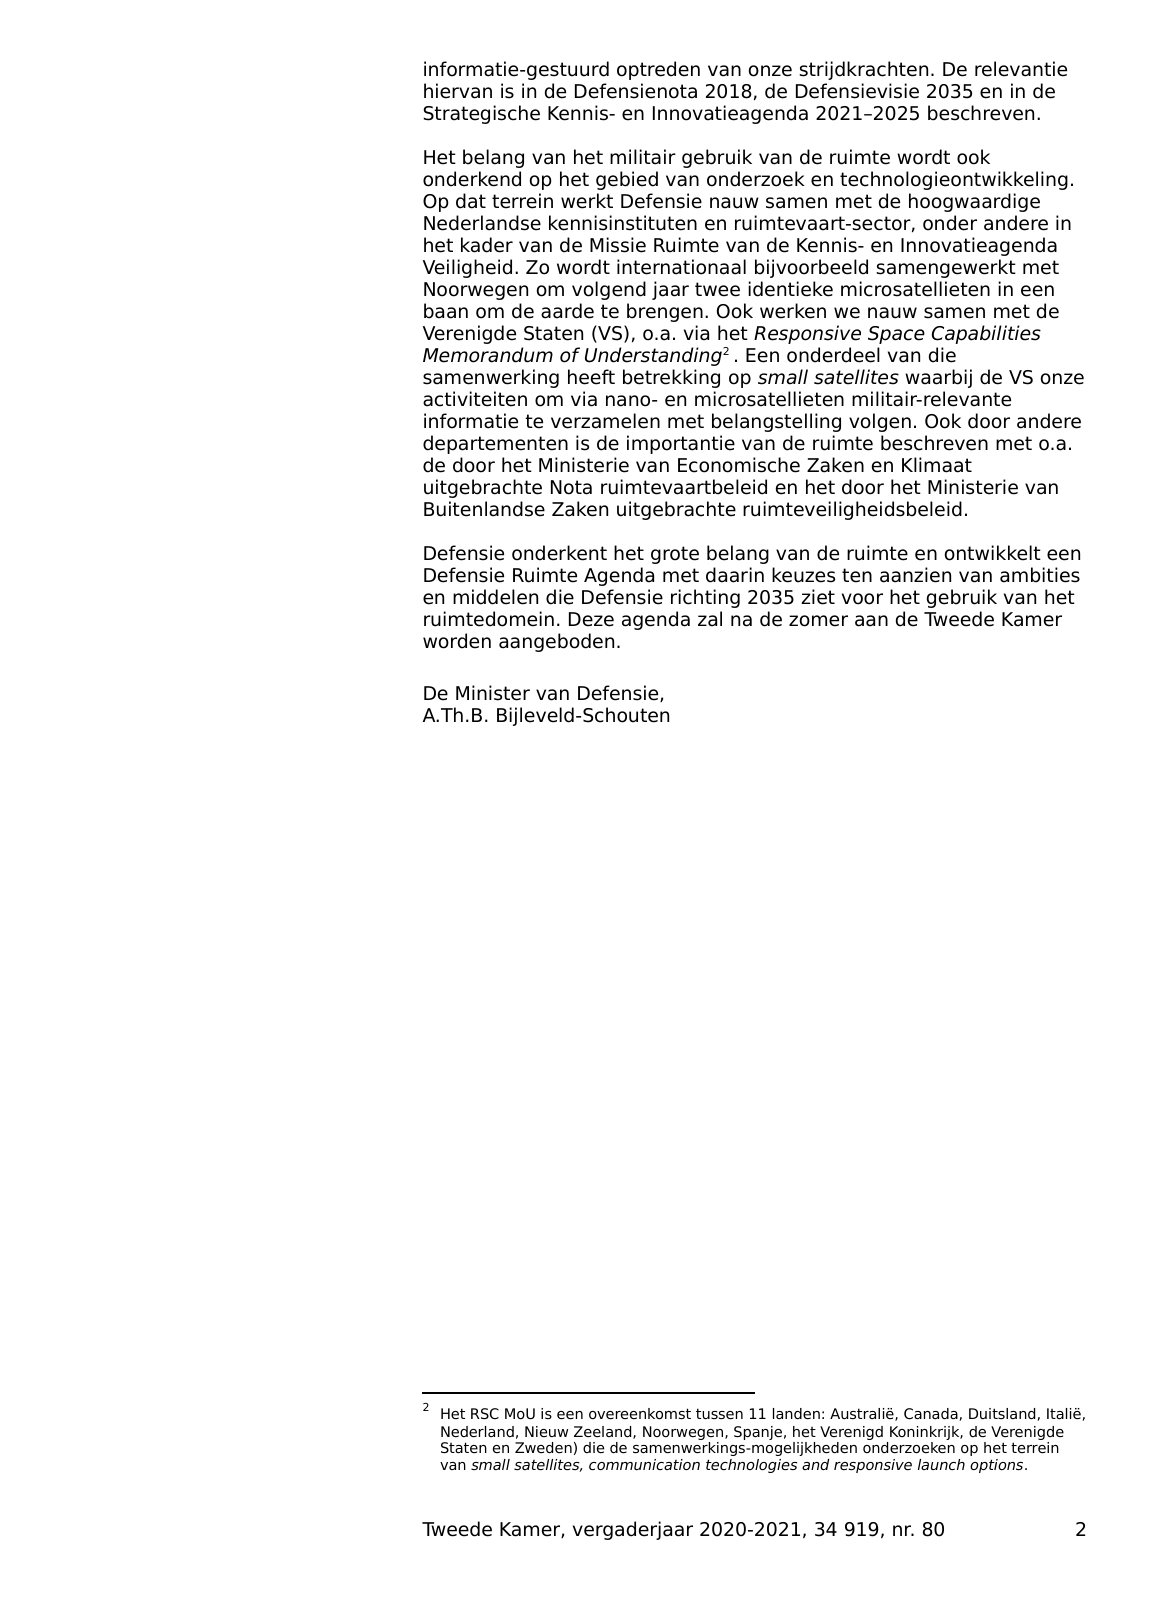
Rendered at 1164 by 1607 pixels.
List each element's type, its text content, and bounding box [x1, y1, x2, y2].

text informatie-gestuurd optreden van onze strijdkrachten. De relevantie hiervan is in de Defensienota 2018, de Defensievisie 2035 en in de Strategische Kennis- en Innovatieagenda 2021–2025 beschreven. [422, 59, 1087, 125]
text Defensie onderkent het grote belang van de ruimte en ontwikkelt een Defensie Ruimte Agenda met daarin keuzes ten aanzien van ambities en middelen die Defensie richting 2035 ziet voor het gebruik van het ruimtedomein. Deze agenda zal na de zomer aan de Tweede Kamer worden aangeboden. [422, 543, 1087, 653]
text Het RSC MoU is een overeenkomst tussen 11 landen: Australië, Canada, Duitsland, Italië, Nederland, Nieuw Zeeland, Noorwegen, Spanje, het Verenigd Koninkrijk, de Verenigde Staten en Zweden) die de samenwerkings-mogelijkheden onderzoeken op het terrein van small satellites, communication technologies and responsive launch options. [422, 1402, 1087, 1474]
text De Minister van Defensie, A.Th.B. Bijleveld-Schouten [422, 683, 1087, 727]
text Het belang van het militair gebruik van de ruimte wordt ook onderkend op het gebied van onderzoek en technologieontwikkeling. Op dat terrein werkt Defensie nauw samen met de hoogwaardige Nederlandse kennisinstituten en ruimtevaart-sector, onder andere in het kader van de Missie Ruimte van de Kennis- en Innovatieagenda Veiligheid. Zo wordt internationaal bijvoorbeeld samengewerkt met Noorwegen om volgend jaar twee identieke microsatellieten in een baan om de aarde te brengen. Ook werken we nauw samen met de Verenigde Staten (VS), o.a. via het Responsive Space Capabilities Memorandum of Understanding. Een onderdeel van die samenwerking heeft betrekking op small satellites waarbij de VS onze activiteiten om via nano- en microsatellieten militair-relevante informatie te verzamelen met belangstelling volgen. Ook door andere departementen is de importantie van de ruimte beschreven met o.a. de door het Ministerie van Economische Zaken en Klimaat uitgebrachte Nota ruimtevaartbeleid en het door het Ministerie van Buitenlandse Zaken uitgebrachte ruimteveiligheidsbeleid. [422, 147, 1087, 521]
